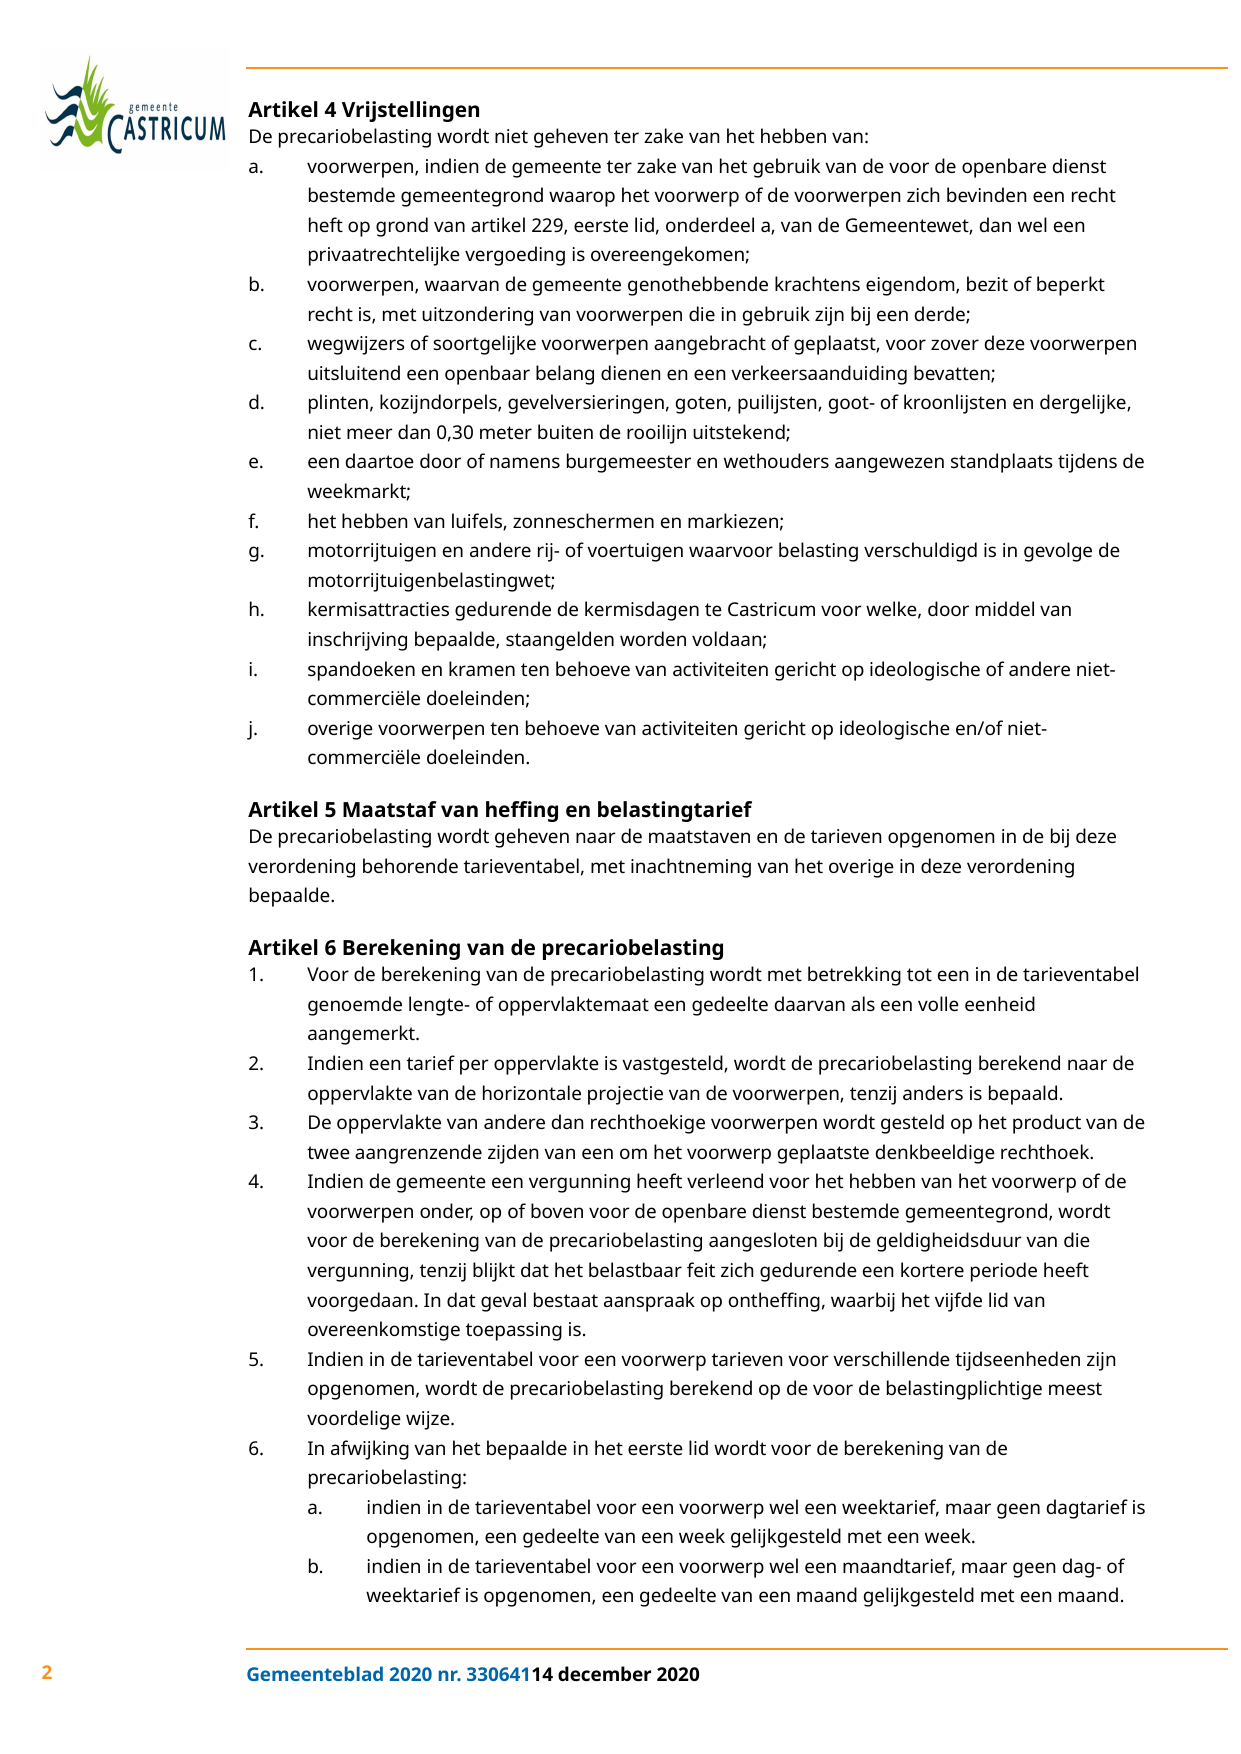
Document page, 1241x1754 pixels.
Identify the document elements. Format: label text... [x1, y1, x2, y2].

list De oppervlakte van andere dan rechthoekige voorwerpen wordt gesteld op het product van de twee aangrenzende zijden van een om het voorwerp geplaatste denkbeeldige rechthoek. [248, 1109, 1152, 1164]
picture [41, 47, 231, 172]
list indien in de tarieventabel voor een voorwerp wel een weektarief, maar geen dagtarief is opgenomen, een gedeelte van een week gelijkgesteld met een week. [307, 1494, 1152, 1549]
list het hebben van luifels, zonneschermen en markiezen; [248, 508, 1152, 533]
text Artikel 4 Vrijstellingen [248, 95, 1152, 123]
list Indien een tarief per oppervlakte is vastgesteld, wordt de precariobelasting berekend naar de oppervlakte van de horizontale projectie van de voorwerpen, tenzij anders is bepaald. [248, 1050, 1152, 1105]
list plinten, kozijndorpels, gevelversieringen, goten, puilijsten, goot- of kroonlijsten en dergelijke, niet meer dan 0,30 meter buiten de rooilijn uitstekend; [248, 389, 1152, 445]
list kermisattracties gedurende de kermisdagen te Castricum voor welke, door middel van inschrijving bepaalde, staangelden worden voldaan; [248, 597, 1152, 652]
list voorwerpen, indien de gemeente ter zake van het gebruik van de voor de openbare dienst bestemde gemeentegrond waarop het voorwerp of de voorwerpen zich bevinden een recht heft op grond van artikel 229, eerste lid, onderdeel a, van de Gemeentewet, dan wel een privaatrechtelijke vergoeding is overeengekomen; [248, 153, 1152, 267]
list voorwerpen, waarvan de gemeente genothebbende krachtens eigendom, bezit of beperkt recht is, met uitzondering van voorwerpen die in gebruik zijn bij een derde; [248, 271, 1152, 326]
text De precariobelasting wordt geheven naar de maatstaven en de tarieven opgenomen in de bij deze verordening behorende tarieventabel, met inachtneming van het overige in deze verordening bepaalde. [248, 823, 1152, 908]
text Artikel 6 Berekening van de precariobelasting [248, 933, 1152, 961]
list overige voorwerpen ten behoeve van activiteiten gericht op ideologische en/of niet-commerciële doeleinden. [248, 715, 1152, 770]
list motorrijtuigen en andere rij- of voertuigen waarvoor belasting verschuldigd is in gevolge de motorrijtuigenbelastingwet; [248, 537, 1152, 593]
text De precariobelasting wordt niet geheven ter zake van het hebben van: [248, 123, 1152, 149]
list wegwijzers of soortgelijke voorwerpen aangebracht of geplaatst, voor zover deze voorwerpen uitsluitend een openbaar belang dienen en een verkeersaanduiding bevatten; [248, 330, 1152, 386]
list Indien in de tarieventabel voor een voorwerp tarieven voor verschillende tijdseenheden zijn opgenomen, wordt de precariobelasting berekend op de voor de belastingplichtige meest voordelige wijze. [248, 1346, 1152, 1431]
list Voor de berekening van de precariobelasting wordt met betrekking tot een in de tarieventabel genoemde lengte- of oppervlaktemaat een gedeelte daarvan als een volle eenheid aangemerkt. [248, 961, 1152, 1046]
list indien in de tarieventabel voor een voorwerp wel een maandtarief, maar geen dag- of weektarief is opgenomen, een gedeelte van een maand gelijkgesteld met een maand. [307, 1553, 1152, 1608]
list een daartoe door of namens burgemeester en wethouders aangewezen standplaats tijdens de weekmarkt; [248, 449, 1152, 504]
text Artikel 5 Maatstaf van heffing en belastingtarief [248, 795, 1152, 823]
list spandoeken en kramen ten behoeve van activiteiten gericht op ideologische of andere niet-commerciële doeleinden; [248, 656, 1152, 711]
list Indien de gemeente een vergunning heeft verleend voor het hebben van het voorwerp of de voorwerpen onder, op of boven voor de openbare dienst bestemde gemeentegrond, wordt voor de berekening van de precariobelasting aangesloten bij de geldigheidsduur van die vergunning, tenzij blijkt dat het belastbaar feit zich gedurende een kortere periode heeft voorgedaan. In dat geval bestaat aanspraak op ontheffing, waarbij het vijfde lid van overeenkomstige toepassing is. [248, 1168, 1152, 1342]
list In afwijking van het bepaalde in het eerste lid wordt voor de berekening van de precariobelasting: [248, 1435, 1152, 1490]
